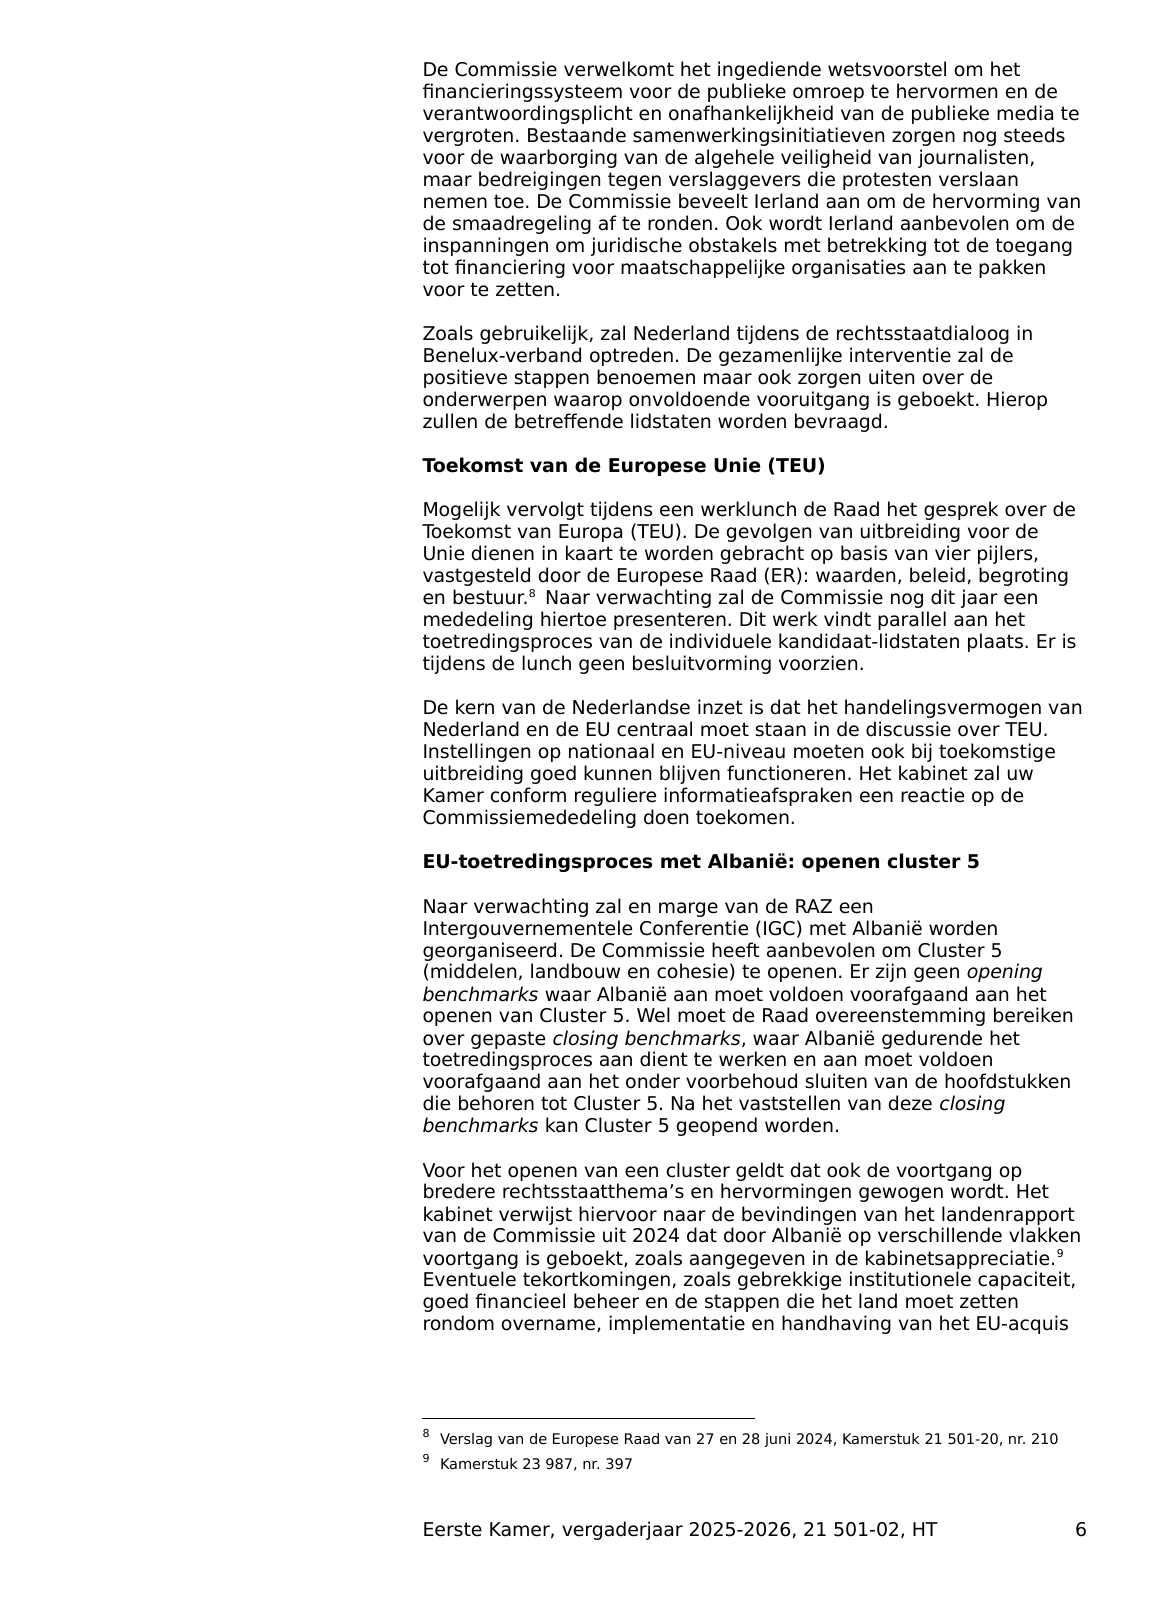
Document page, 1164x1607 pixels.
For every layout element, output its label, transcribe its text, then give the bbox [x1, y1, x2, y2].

text Mogelijk vervolgt tijdens een werklunch de Raad het gesprek over de Toekomst van Europa (TEU). De gevolgen van uitbreiding voor de Unie dienen in kaart te worden gebracht op basis van vier pijlers, vastgesteld door de Europese Raad (ER): waarden, beleid, begroting en bestuur. Naar verwachting zal de Commissie nog dit jaar een mededeling hiertoe presenteren. Dit werk vindt parallel aan het toetredingsproces van de individuele kandidaat-lidstaten plaats. Er is tijdens de lunch geen besluitvorming voorzien. [422, 499, 1087, 675]
text De Commissie verwelkomt het ingediende wetsvoorstel om het financieringssysteem voor de publieke omroep te hervormen en de verantwoordingsplicht en onafhankelijkheid van de publieke media te vergroten. Bestaande samenwerkingsinitiatieven zorgen nog steeds voor de waarborging van de algehele veiligheid van journalisten, maar bedreigingen tegen verslaggevers die protesten verslaan nemen toe. De Commissie beveelt Ierland aan om de hervorming van de smaadregeling af te ronden. Ook wordt Ierland aanbevolen om de inspanningen om juridische obstakels met betrekking tot de toegang tot financiering voor maatschappelijke organisaties aan te pakken voor te zetten. [422, 59, 1087, 301]
text Verslag van de Europese Raad van 27 en 28 juni 2024, Kamerstuk 21 501-20, nr. 210 [422, 1427, 1087, 1449]
text Naar verwachting zal en marge van de RAZ een Intergouvernementele Conferentie (IGC) met Albanië worden georganiseerd. De Commissie heeft aanbevolen om Cluster 5 (middelen, landbouw en cohesie) te openen. Er zijn geen opening benchmarks waar Albanië aan moet voldoen voorafgaand aan het openen van Cluster 5. Wel moet de Raad overeenstemming bereiken over gepaste closing benchmarks, waar Albanië gedurende het toetredingsproces aan dient te werken en aan moet voldoen voorafgaand aan het onder voorbehoud sluiten van de hoofdstukken die behoren tot Cluster 5. Na het vaststellen van deze closing benchmarks kan Cluster 5 geopend worden. [422, 896, 1087, 1137]
text De kern van de Nederlandse inzet is dat het handelingsvermogen van Nederland en de EU centraal moet staan in de discussie over TEU. Instellingen op nationaal en EU-niveau moeten ook bij toekomstige uitbreiding goed kunnen blijven functioneren. Het kabinet zal uw Kamer conform reguliere informatieafspraken een reactie op de Commissiemededeling doen toekomen. [422, 697, 1087, 829]
subtitle EU-toetredingsproces met Albanië: openen cluster 5 [422, 851, 1087, 873]
text Zoals gebruikelijk, zal Nederland tijdens de rechtsstaatdialoog in Benelux-verband optreden. De gezamenlijke interventie zal de positieve stappen benoemen maar ook zorgen uiten over de onderwerpen waarop onvoldoende vooruitgang is geboekt. Hierop zullen de betreffende lidstaten worden bevraagd. [422, 323, 1087, 433]
subtitle Toekomst van de Europese Unie (TEU) [422, 455, 1087, 477]
text Voor het openen van een cluster geldt dat ook de voortgang op bredere rechtsstaatthema’s en hervormingen gewogen wordt. Het kabinet verwijst hiervoor naar de bevindingen van het landenrapport van de Commissie uit 2024 dat door Albanië op verschillende vlakken voortgang is geboekt, zoals aangegeven in de kabinetsappreciatie. Eventuele tekortkomingen, zoals gebrekkige institutionele capaciteit, goed financieel beheer en de stappen die het land moet zetten rondom overname, implementatie en handhaving van het EU-acquis [422, 1159, 1087, 1335]
text Kamerstuk 23 987, nr. 397 [422, 1452, 1087, 1474]
